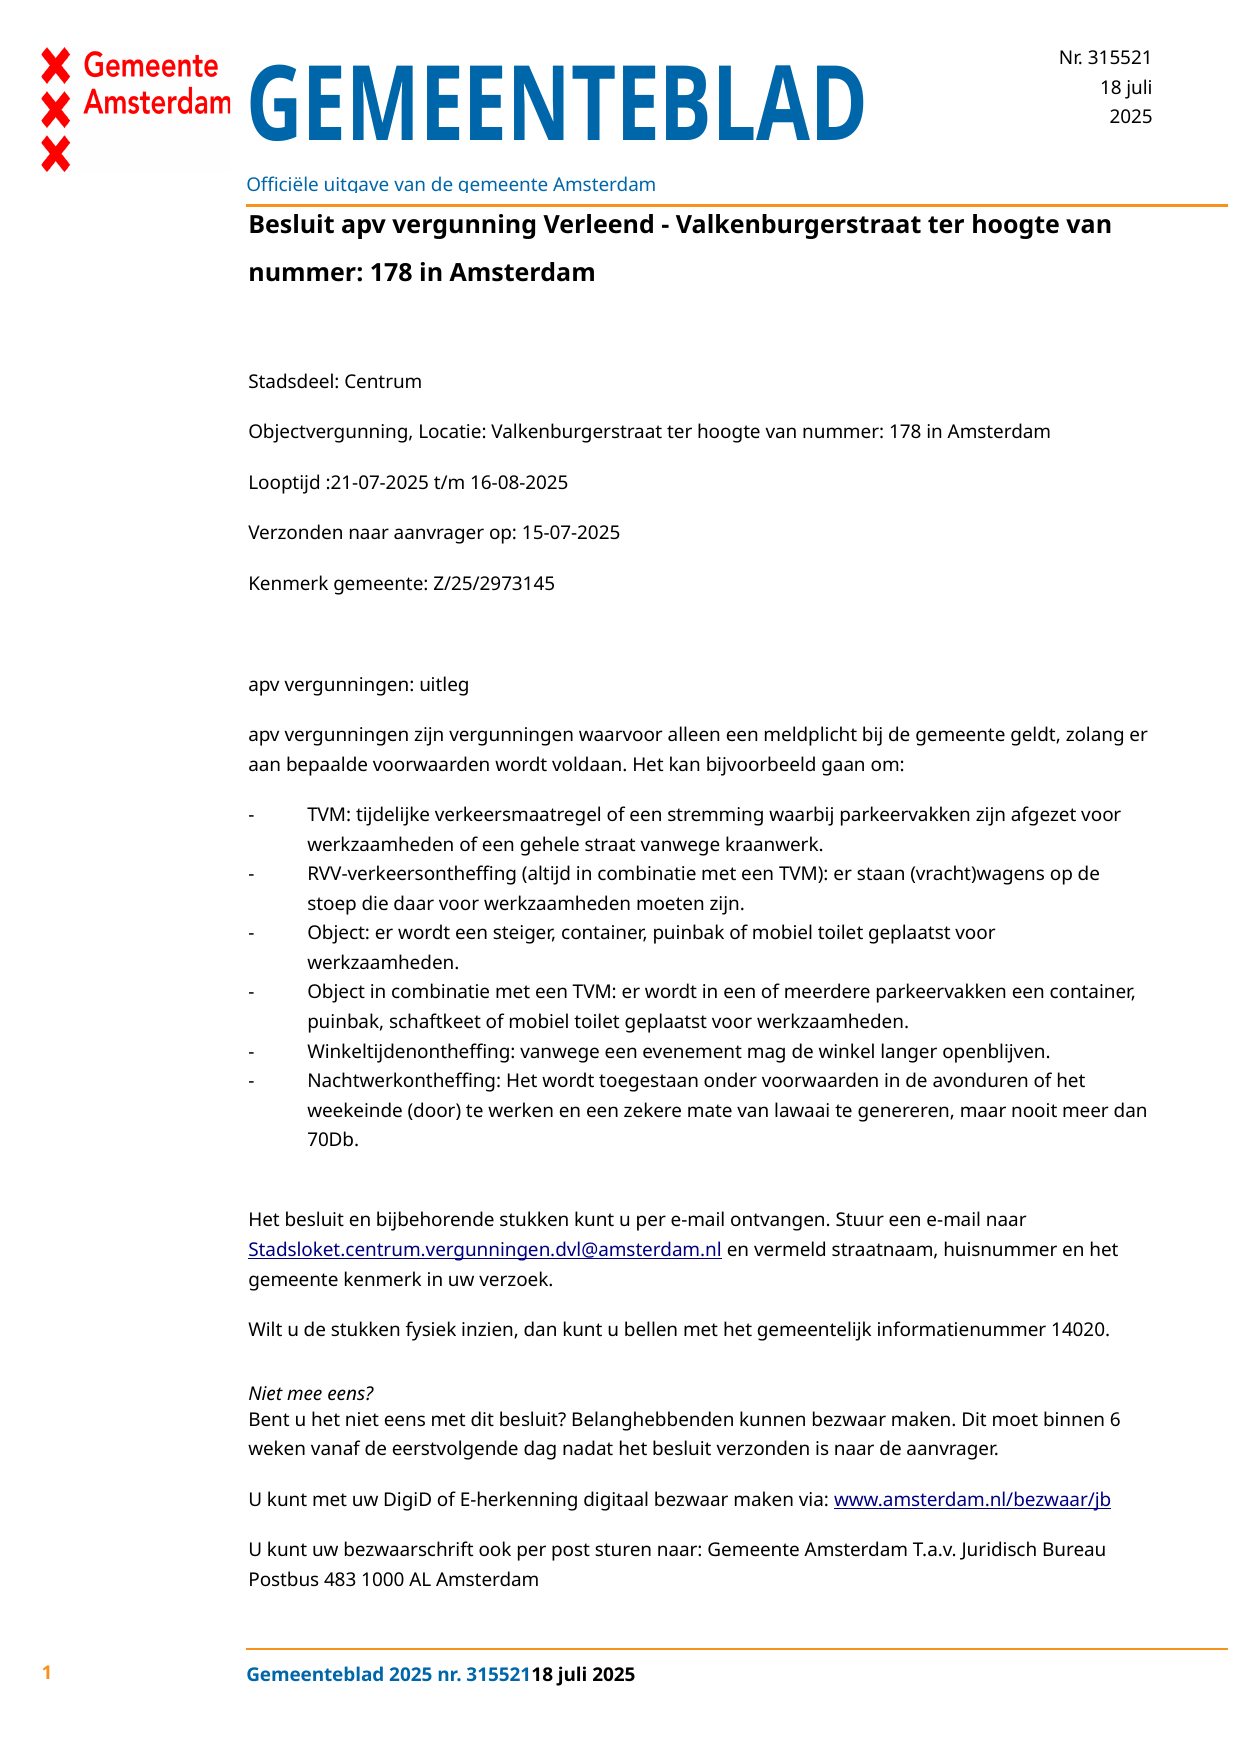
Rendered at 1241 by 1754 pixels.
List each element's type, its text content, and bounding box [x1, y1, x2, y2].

text Bent u het niet eens met dit besluit? Belanghebbenden kunnen bezwaar maken. Dit moet binnen 6 weken vanaf de eerstvolgende dag nadat het besluit verzonden is naar de aanvrager. [248, 1406, 1152, 1461]
text Besluit apv vergunning Verleend - Valkenburgerstraat ter hoogte van nummer: 178 in Amsterdam [248, 207, 1152, 288]
text Stadsdeel: Centrum [248, 368, 1152, 394]
text Kenmerk gemeente: Z/25/2973145 [248, 570, 1152, 596]
text apv vergunningen zijn vergunningen waarvoor alleen een meldplicht bij de gemeente geldt, zolang er aan bepaalde voorwaarden wordt voldaan. Het kan bijvoorbeeld gaan om: [248, 721, 1152, 777]
text U kunt met uw DigiD of E-herkenning digitaal bezwaar maken via: www.amsterdam.nl/bezwaar/jb [248, 1486, 1152, 1512]
text Looptijd :21-07-2025 t/m 16-08-2025 [248, 469, 1152, 495]
text Wilt u de stukken fysiek inzien, dan kunt u bellen met het gemeentelijk informatienummer 14020. [248, 1316, 1152, 1342]
list Object in combinatie met een TVM: er wordt in een of meerdere parkeervakken een container, puinbak, schaftkeet of mobiel toilet geplaatst voor werkzaamheden. [248, 979, 1152, 1034]
picture [41, 47, 231, 172]
text apv vergunningen: uitleg [248, 671, 1152, 697]
text Het besluit en bijbehorende stukken kunt u per e-mail ontvangen. Stuur een e-mail naar Stadsloket.centrum.vergunningen.dvl@amsterdam.nl en vermeld straatnaam, huisnummer en het gemeente kenmerk in uw verzoek. [248, 1207, 1152, 1292]
text Verzonden naar aanvrager op: 15-07-2025 [248, 519, 1152, 545]
list TVM: tijdelijke verkeersmaatregel of een stremming waarbij parkeervakken zijn afgezet voor werkzaamheden of een gehele straat vanwege kraanwerk. [248, 801, 1152, 857]
text U kunt uw bezwaarschrift ook per post sturen naar: Gemeente Amsterdam T.a.v. Juridisch Bureau Postbus 483 1000 AL Amsterdam [248, 1536, 1152, 1592]
list RVV-verkeersontheffing (altijd in combinatie met een TVM): er staan (vracht)wagens op de stoep die daar voor werkzaamheden moeten zijn. [248, 860, 1152, 916]
list Nachtwerkontheffing: Het wordt toegestaan onder voorwaarden in de avonduren of het weekeinde (door) te werken en een zekere mate van lawaai te genereren, maar nooit meer dan 70Db. [248, 1067, 1152, 1152]
list Object: er wordt een steiger, container, puinbak of mobiel toilet geplaatst voor werkzaamheden. [248, 919, 1152, 975]
list Winkeltijdenontheffing: vanwege een evenement mag de winkel langer openblijven. [248, 1038, 1152, 1064]
text Objectvergunning, Locatie: Valkenburgerstraat ter hoogte van nummer: 178 in Amsterdam [248, 419, 1152, 444]
text Niet mee eens? [248, 1380, 1152, 1406]
